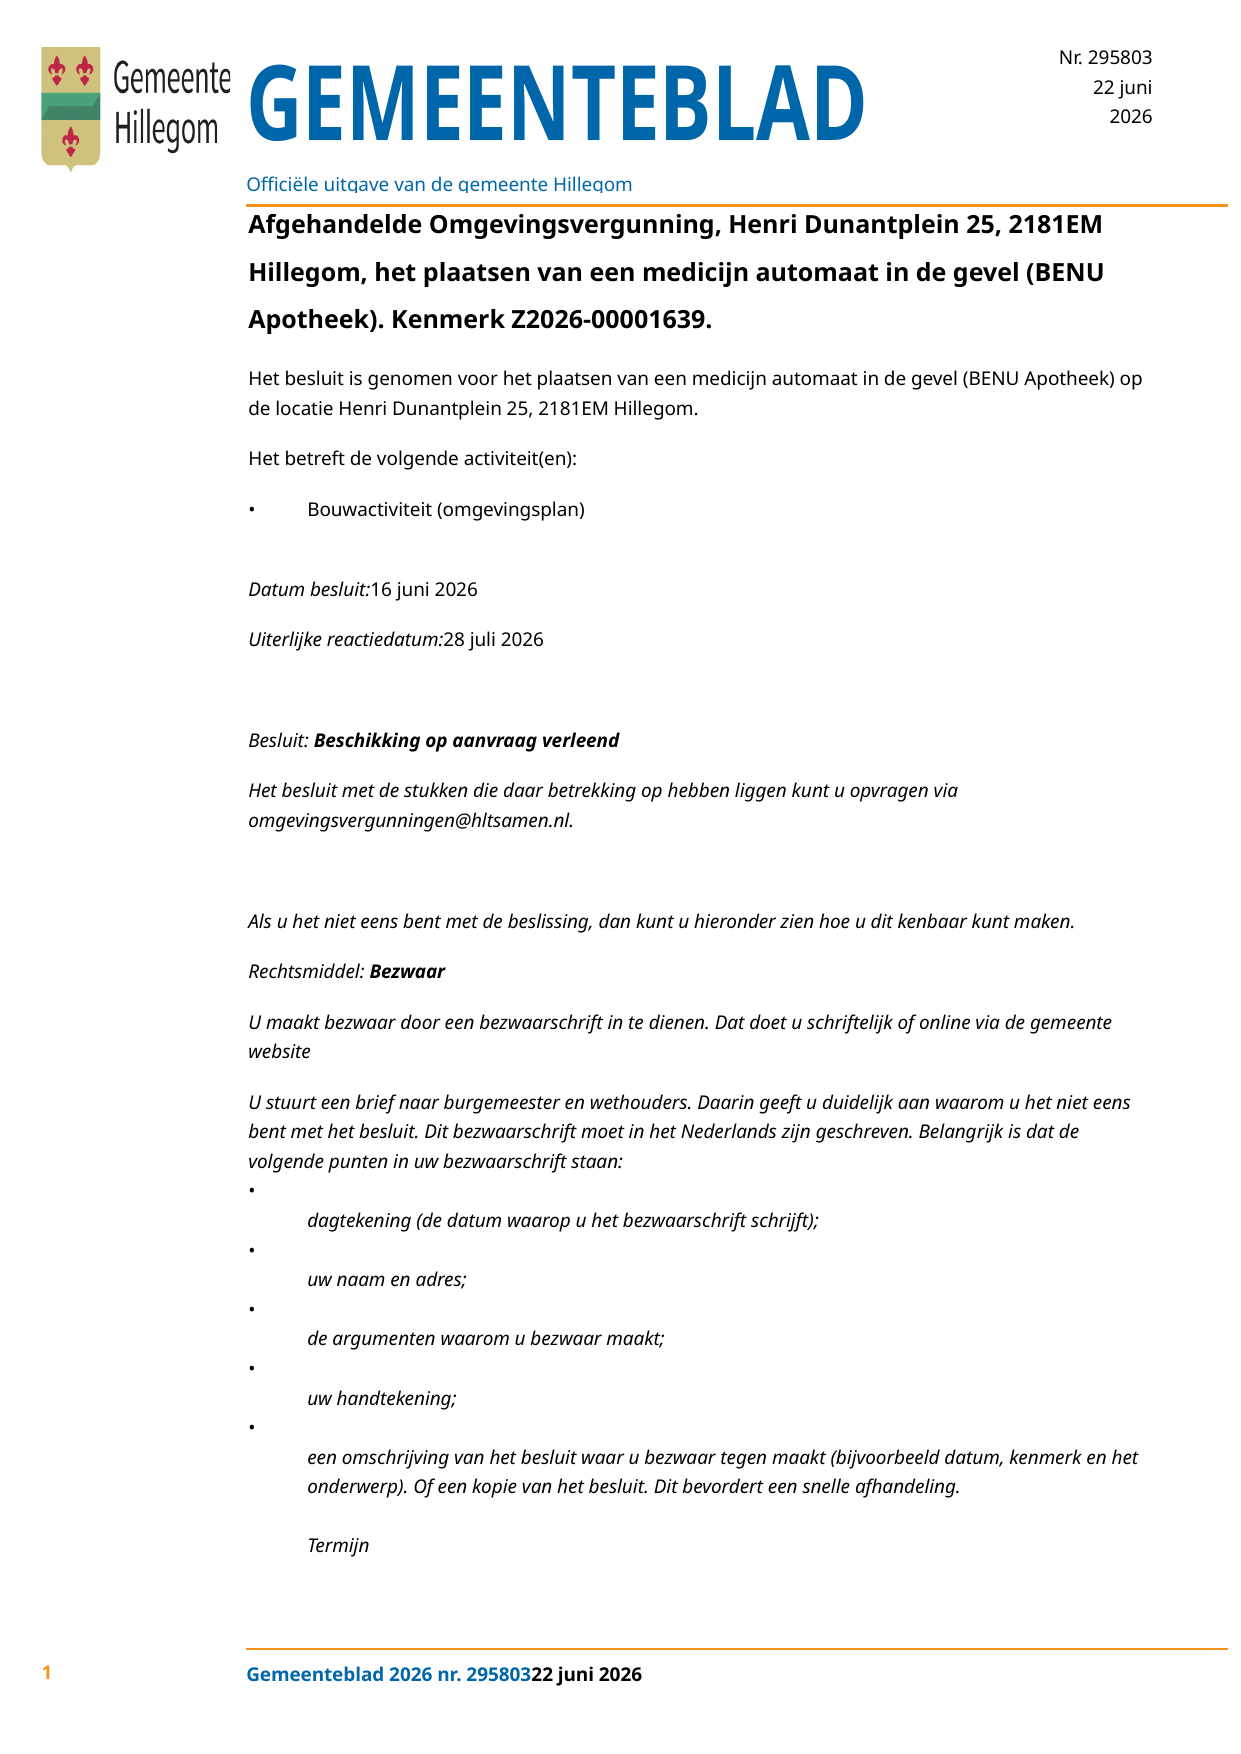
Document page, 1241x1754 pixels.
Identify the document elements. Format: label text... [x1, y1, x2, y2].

list dagtekening (de datum waarop u het bezwaarschrift schrijft); [248, 1207, 1152, 1233]
list de argumenten waarom u bezwaar maakt; [248, 1326, 1152, 1351]
list een omschrijving van het besluit waar u bezwaar tegen maakt (bijvoorbeeld datum, kenmerk en het onderwerp). Of een kopie van het besluit. Dit bevordert een snelle afhandeling. [248, 1444, 1152, 1499]
list uw handtekening; [248, 1385, 1152, 1410]
text Als u het niet eens bent met de beslissing, dan kunt u hieronder zien hoe u dit kenbaar kunt maken. [248, 908, 1152, 934]
text U stuurt een brief naar burgemeester en wethouders. Daarin geeft u duidelijk aan waarom u het niet eens bent met het besluit. Dit bezwaarschrift moet in het Nederlands zijn geschreven. Belangrijk is dat de volgende punten in uw bezwaarschrift staan: [248, 1089, 1152, 1174]
text Datum besluit:16 juni 2026 [248, 576, 1152, 602]
list Bouwactiviteit (omgevingsplan) [248, 496, 1152, 522]
text Het besluit is genomen voor het plaatsen van een medicijn automaat in de gevel (BENU Apotheek) op de locatie Henri Dunantplein 25, 2181EM Hillegom. [248, 366, 1152, 421]
text Het besluit met de stukken die daar betrekking op hebben liggen kunt u opvragen via omgevingsvergunningen@hltsamen.nl. [248, 778, 1152, 833]
picture [41, 47, 231, 172]
text Afgehandelde Omgevingsvergunning, Henri Dunantplein 25, 2181EM Hillegom, het plaatsen van een medicijn automaat in de gevel (BENU Apotheek). Kenmerk Z2026-00001639. [248, 207, 1152, 336]
text Besluit: Beschikking op aanvraag verleend [248, 727, 1152, 753]
text Uiterlijke reactiedatum:28 juli 2026 [248, 626, 1152, 652]
list Termijn [248, 1533, 1152, 1558]
list uw naam en adres; [248, 1266, 1152, 1292]
text U maakt bezwaar door een bezwaarschrift in te dienen. Dat doet u schriftelijk of online via de gemeente website [248, 1009, 1152, 1064]
text Rechtsmiddel: Bezwaar [248, 958, 1152, 984]
text Het betreft de volgende activiteit(en): [248, 446, 1152, 471]
